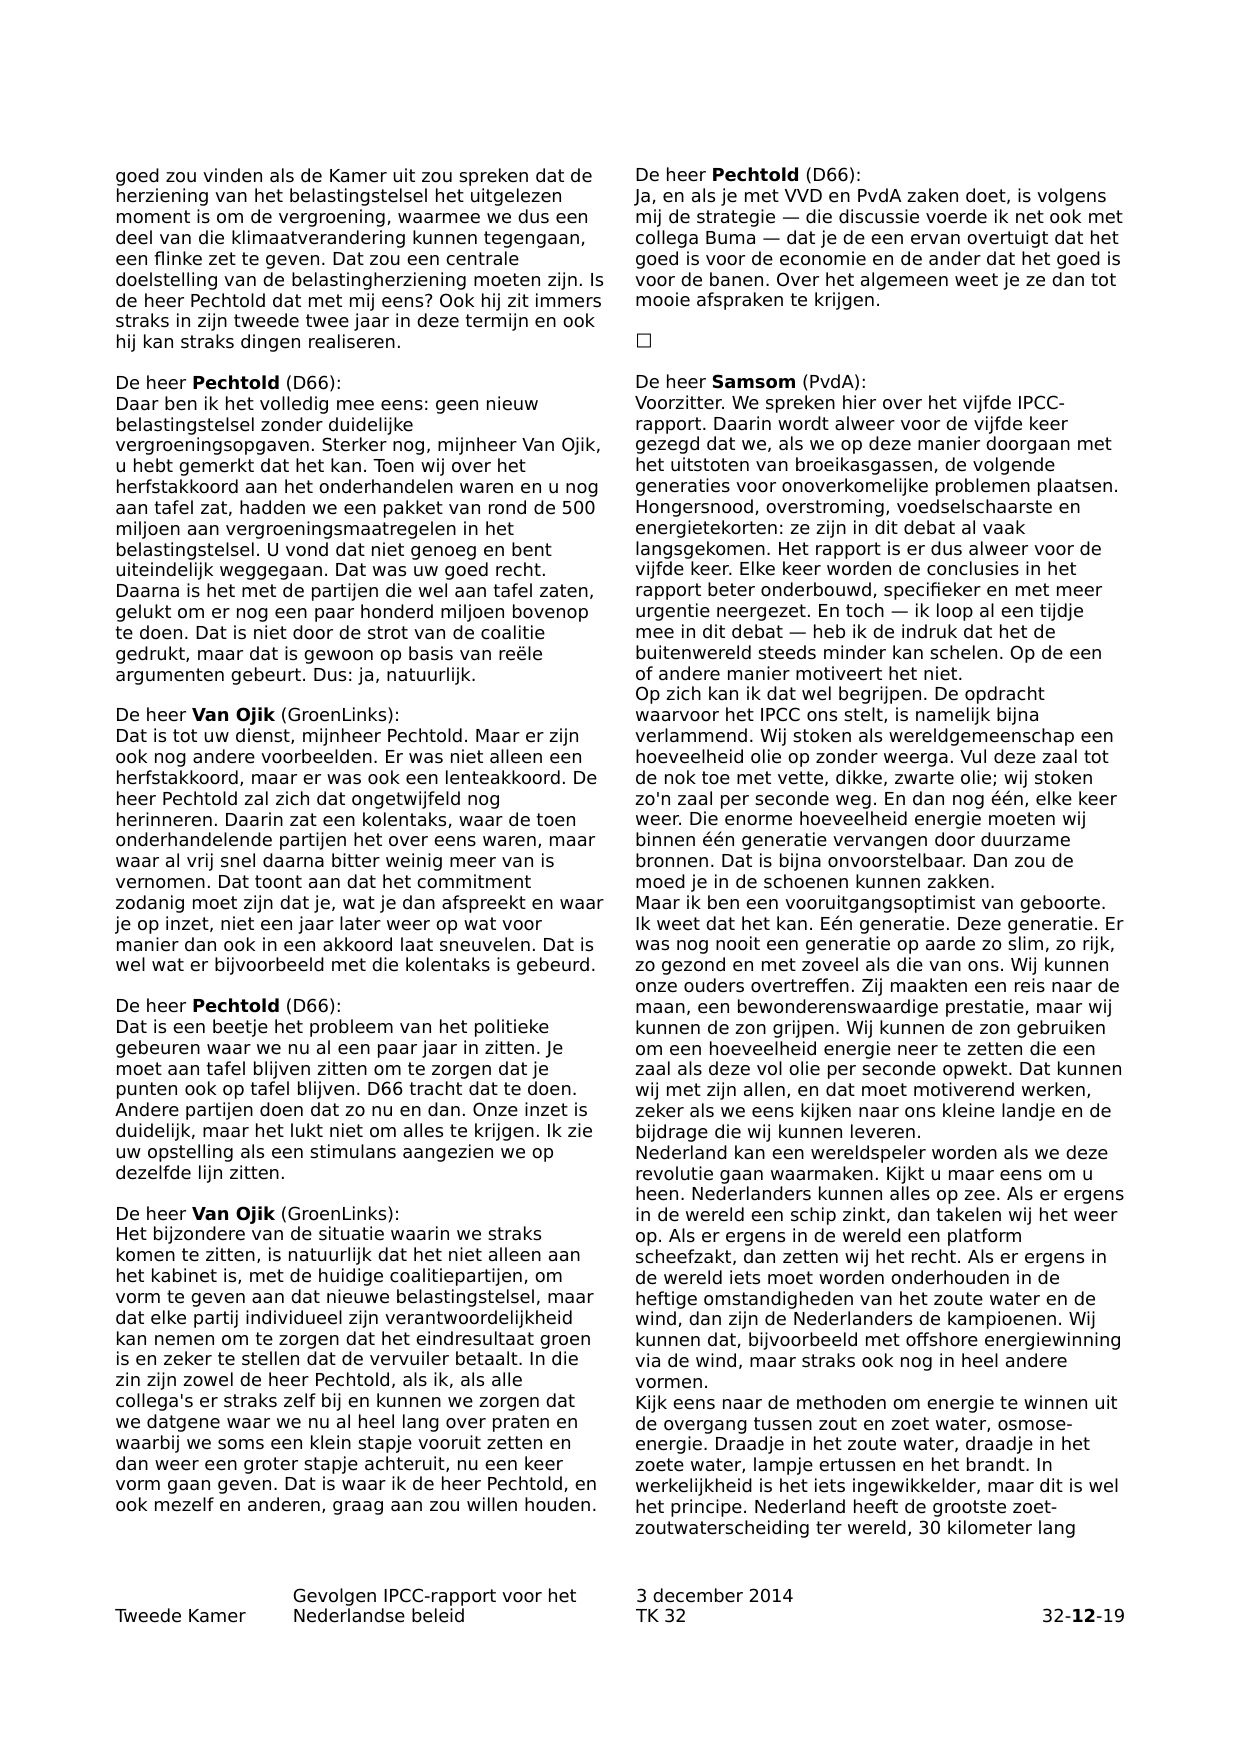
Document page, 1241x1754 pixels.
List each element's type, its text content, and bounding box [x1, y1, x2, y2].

text De heer Pechtold (D66): [115, 996, 605, 1017]
text Dat is een beetje het probleem van het politieke gebeuren waar we nu al een paar jaar in zitten. Je moet aan tafel blijven zitten om te zorgen dat je punten ook op tafel blijven. D66 tracht dat te doen. Andere partijen doen dat zo nu en dan. Onze inzet is duidelijk, maar het lukt niet om alles te krijgen. Ik zie uw opstelling als een stimulans aangezien we op dezelfde lijn zitten. [115, 1017, 605, 1183]
text De heer Samsom (PvdA): [635, 372, 1125, 392]
text Daar ben ik het volledig mee eens: geen nieuw belastingstelsel zonder duidelijke vergroeningsopgaven. Sterker nog, mijnheer Van Ojik, u hebt gemerkt dat het kan. Toen wij over het herfstakkoord aan het onderhandelen waren en u nog aan tafel zat, hadden we een pakket van rond de 500 miljoen aan vergroeningsmaatregelen in het belastingstelsel. U vond dat niet genoeg en bent uiteindelijk weggegaan. Dat was uw goed recht. Daarna is het met de partijen die wel aan tafel zaten, gelukt om er nog een paar honderd miljoen bovenop te doen. Dat is niet door de strot van de coalitie gedrukt, maar dat is gewoon op basis van reële argumenten gebeurt. Dus: ja, natuurlijk. [115, 393, 605, 685]
text Kijk eens naar de methoden om energie te winnen uit de overgang tussen zout en zoet water, osmose-energie. Draadje in het zoute water, draadje in het zoete water, lampje ertussen en het brandt. In werkelijkheid is het iets ingewikkelder, maar dit is wel het principe. Nederland heeft de grootste zoet-zoutwaterscheiding ter wereld, 30 kilometer lang [635, 1392, 1125, 1538]
text Maar ik ben een vooruitgangsoptimist van geboorte. Ik weet dat het kan. Eén generatie. Deze generatie. Er was nog nooit een generatie op aarde zo slim, zo rijk, zo gezond en met zoveel als die van ons. Wij kunnen onze ouders overtreffen. Zij maakten een reis naar de maan, een bewonderenswaardige prestatie, maar wij kunnen de zon grijpen. Wij kunnen de zon gebruiken om een hoeveelheid energie neer te zetten die een zaal als deze vol olie per seconde opwekt. Dat kunnen wij met zijn allen, en dat moet motiverend werken, zeker als we eens kijken naar ons kleine landje en de bijdrage die wij kunnen leveren. [635, 892, 1125, 1142]
text ⬜ [635, 331, 1125, 352]
text Nederland kan een wereldspeler worden als we deze revolutie gaan waarmaken. Kijkt u maar eens om u heen. Nederlanders kunnen alles op zee. Als er ergens in de wereld een schip zinkt, dan takelen wij het weer op. Als er ergens in de wereld een platform scheefzakt, dan zetten wij het recht. Als er ergens in de wereld iets moet worden onderhouden in de heftige omstandigheden van het zoute water en de wind, dan zijn de Nederlanders de kampioenen. Wij kunnen dat, bijvoorbeeld met offshore energiewinning via de wind, maar straks ook nog in heel andere vormen. [635, 1142, 1125, 1392]
text Dat is tot uw dienst, mijnheer Pechtold. Maar er zijn ook nog andere voorbeelden. Er was niet alleen een herfstakkoord, maar er was ook een lenteakkoord. De heer Pechtold zal zich dat ongetwijfeld nog herinneren. Daarin zat een kolentaks, waar de toen onderhandelende partijen het over eens waren, maar waar al vrij snel daarna bitter weinig meer van is vernomen. Dat toont aan dat het commitment zodanig moet zijn dat je, wat je dan afspreekt en waar je op inzet, niet een jaar later weer op wat voor manier dan ook in een akkoord laat sneuvelen. Dat is wel wat er bijvoorbeeld met die kolentaks is gebeurd. [115, 726, 605, 976]
text De heer Pechtold (D66): [635, 165, 1125, 186]
text Het bijzondere van de situatie waarin we straks komen te zitten, is natuurlijk dat het niet alleen aan het kabinet is, met de huidige coalitiepartijen, om vorm te geven aan dat nieuwe belastingstelsel, maar dat elke partij individueel zijn verantwoordelijkheid kan nemen om te zorgen dat het eindresultaat groen is en zeker te stellen dat de vervuiler betaalt. In die zin zijn zowel de heer Pechtold, als ik, als alle collega's er straks zelf bij en kunnen we zorgen dat we datgene waar we nu al heel lang over praten en waarbij we soms een klein stapje vooruit zetten en dan weer een groter stapje achteruit, nu een keer vorm gaan geven. Dat is waar ik de heer Pechtold, en ook mezelf en anderen, graag aan zou willen houden. [115, 1224, 605, 1516]
text goed zou vinden als de Kamer uit zou spreken dat de herziening van het belastingstelsel het uitgelezen moment is om de vergroening, waarmee we dus een deel van die klimaatverandering kunnen tegengaan, een flinke zet te geven. Dat zou een centrale doelstelling van de belastingherziening moeten zijn. Is de heer Pechtold dat met mij eens? Ook hij zit immers straks in zijn tweede twee jaar in deze termijn en ook hij kan straks dingen realiseren. [115, 165, 605, 353]
text Voorzitter. We spreken hier over het vijfde IPCC-rapport. Daarin wordt alweer voor de vijfde keer gezegd dat we, als we op deze manier doorgaan met het uitstoten van broeikasgassen, de volgende generaties voor onoverkomelijke problemen plaatsen. Hongersnood, overstroming, voedselschaarste en energietekorten: ze zijn in dit debat al vaak langsgekomen. Het rapport is er dus alweer voor de vijfde keer. Elke keer worden de conclusies in het rapport beter onderbouwd, specifieker en met meer urgentie neergezet. En toch — ik loop al een tijdje mee in dit debat — heb ik de indruk dat het de buitenwereld steeds minder kan schelen. Op de een of andere manier motiveert het niet. [635, 392, 1125, 684]
text De heer Van Ojik (GroenLinks): [115, 705, 605, 726]
text Op zich kan ik dat wel begrijpen. De opdracht waarvoor het IPCC ons stelt, is namelijk bijna verlammend. Wij stoken als wereldgemeenschap een hoeveelheid olie op zonder weerga. Vul deze zaal tot de nok toe met vette, dikke, zwarte olie; wij stoken zo'n zaal per seconde weg. En dan nog één, elke keer weer. Die enorme hoeveelheid energie moeten wij binnen één generatie vervangen door duurzame bronnen. Dat is bijna onvoorstelbaar. Dan zou de moed je in de schoenen kunnen zakken. [635, 684, 1125, 892]
text De heer Van Ojik (GroenLinks): [115, 1203, 605, 1224]
text Ja, en als je met VVD en PvdA zaken doet, is volgens mij de strategie — die discussie voerde ik net ook met collega Buma — dat je de een ervan overtuigt dat het goed is voor de economie en de ander dat het goed is voor de banen. Over het algemeen weet je ze dan tot mooie afspraken te krijgen. [635, 186, 1125, 311]
text De heer Pechtold (D66): [115, 373, 605, 393]
